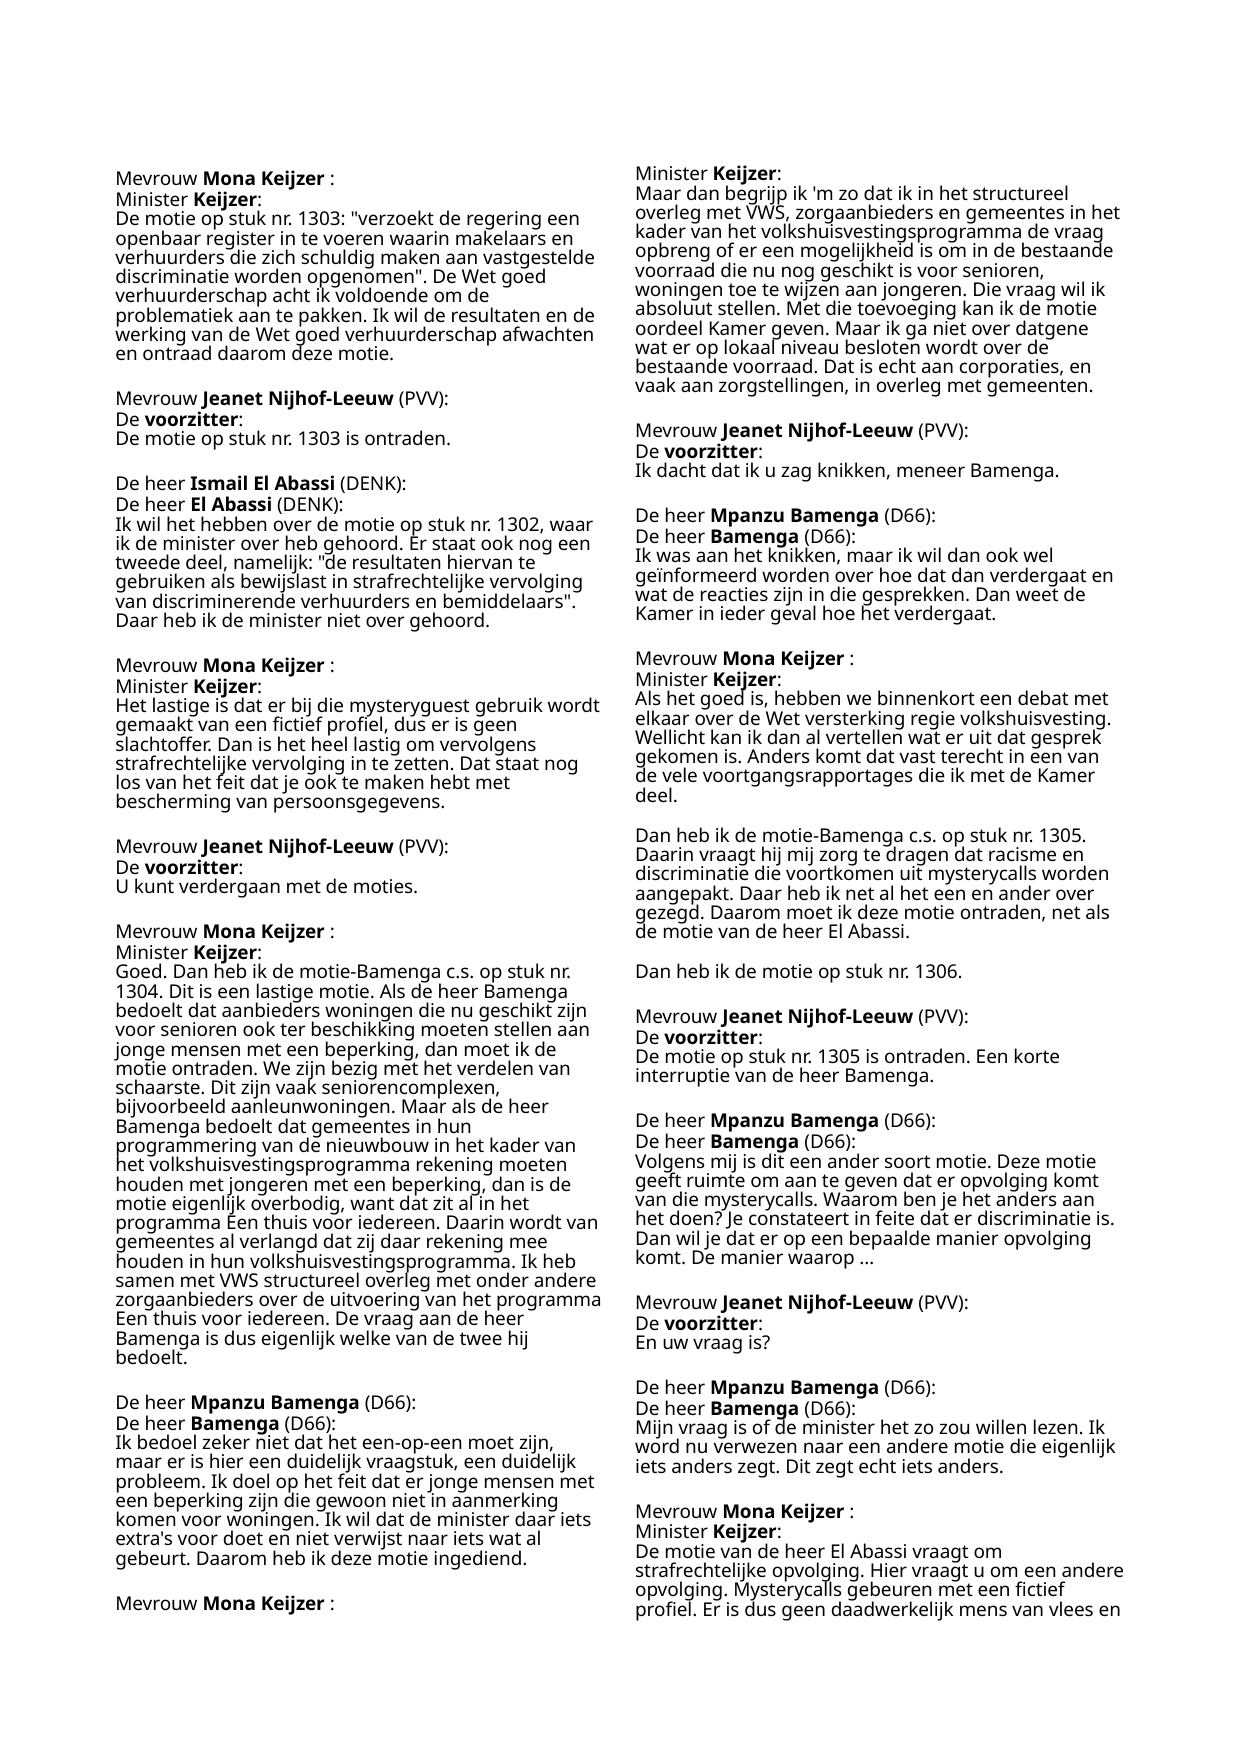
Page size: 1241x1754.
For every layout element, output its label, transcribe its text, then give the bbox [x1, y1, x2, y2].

text De voorzitter: [115, 411, 605, 430]
text Ik dacht dat ik u zag knikken, meneer Bamenga. [635, 462, 1125, 482]
text Ik was aan het knikken, maar ik wil dan ook wel geïnformeerd worden over hoe dat dan verdergaat en wat de reacties zijn in die gesprekken. Dan weet de Kamer in ieder geval hoe het verdergaat. [635, 547, 1125, 624]
text De voorzitter: [635, 1315, 1125, 1334]
text En uw vraag is? [635, 1334, 1125, 1353]
text De voorzitter: [115, 859, 605, 878]
text Minister Keijzer: [115, 678, 605, 697]
text Dan heb ik de motie-Bamenga c.s. op stuk nr. 1305. Daarin vraagt hij mij zorg te dragen dat racisme en discriminatie die voortkomen uit mysterycalls worden aangepakt. Daar heb ik net al het een en ander over gezegd. Daarom moet ik deze motie ontraden, net als de motie van de heer El Abassi. [635, 827, 1125, 942]
text De motie van de heer El Abassi vraagt om strafrechtelijke opvolging. Hier vraagt u om een andere opvolging. Mysterycalls gebeuren met een fictief profiel. Er is dus geen daadwerkelijk mens van vlees en [635, 1543, 1125, 1620]
text Mevrouw Mona Keijzer : [115, 165, 605, 191]
text Minister Keijzer: [635, 671, 1125, 690]
text De motie op stuk nr. 1303: "verzoekt de regering een openbaar register in te voeren waarin makelaars en verhuurders die zich schuldig maken aan vastgestelde discriminatie worden opgenomen". De Wet goed verhuurderschap acht ik voldoende om de problematiek aan te pakken. Ik wil de resultaten en de werking van de Wet goed verhuurderschap afwachten en ontraad daarom deze motie. [115, 210, 605, 364]
text Mevrouw Jeanet Nijhof-Leeuw (PVV): [115, 833, 605, 859]
text Minister Keijzer: [635, 165, 1125, 184]
text Maar dan begrijp ik 'm zo dat ik in het structureel overleg met VWS, zorgaanbieders en gemeentes in het kader van het volkshuisvestingsprogramma de vraag opbreng of er een mogelijkheid is om in de bestaande voorraad die nu nog geschikt is voor senioren, woningen toe te wijzen aan jongeren. Die vraag wil ik absoluut stellen. Met die toevoeging kan ik de motie oordeel Kamer geven. Maar ik ga niet over datgene wat er op lokaal niveau besloten wordt over de bestaande voorraad. Dat is echt aan corporaties, en vaak aan zorgstellingen, in overleg met gemeenten. [635, 184, 1125, 397]
text Mevrouw Jeanet Nijhof-Leeuw (PVV): [635, 1289, 1125, 1315]
text Mevrouw Jeanet Nijhof-Leeuw (PVV): [115, 385, 605, 411]
text De voorzitter: [635, 1029, 1125, 1048]
text De heer Mpanzu Bamenga (D66): [115, 1389, 605, 1415]
text De heer Bamenga (D66): [635, 528, 1125, 547]
text Het lastige is dat er bij die mysteryguest gebruik wordt gemaakt van een fictief profiel, dus er is geen slachtoffer. Dan is het heel lastig om vervolgens strafrechtelijke vervolging in te zetten. Dat staat nog los van het feit dat je ook te maken hebt met bescherming van persoonsgegevens. [115, 697, 605, 813]
text Ik bedoel zeker niet dat het een-op-een moet zijn, maar er is hier een duidelijk vraagstuk, een duidelijk probleem. Ik doel op het feit dat er jonge mensen met een beperking zijn die gewoon niet in aanmerking komen voor woningen. Ik wil dat de minister daar iets extra's voor doet en niet verwijst naar iets wat al gebeurt. Daarom heb ik deze motie ingediend. [115, 1434, 605, 1569]
text De heer Mpanzu Bamenga (D66): [635, 1108, 1125, 1133]
text Mevrouw Mona Keijzer : [115, 652, 605, 678]
text De motie op stuk nr. 1303 is ontraden. [115, 430, 605, 450]
text Volgens mij is dit een ander soort motie. Deze motie geeft ruimte om aan te geven dat er opvolging komt van die mysterycalls. Waarom ben je het anders aan het doen? Je constateert in feite dat er discriminatie is. Dan wil je dat er op een bepaalde manier opvolging komt. De manier waarop … [635, 1153, 1125, 1268]
text De heer El Abassi (DENK): [115, 496, 605, 516]
text Dan heb ik de motie op stuk nr. 1306. [635, 963, 1125, 982]
text De heer Mpanzu Bamenga (D66): [635, 1374, 1125, 1400]
text De heer Bamenga (D66): [635, 1400, 1125, 1419]
text Mevrouw Mona Keijzer : [115, 918, 605, 944]
text De voorzitter: [635, 443, 1125, 462]
text Ik wil het hebben over de motie op stuk nr. 1302, waar ik de minister over heb gehoord. Er staat ook nog een tweede deel, namelijk: "de resultaten hiervan te gebruiken als bewijslast in strafrechtelijke vervolging van discriminerende verhuurders en bemiddelaars". Daar heb ik de minister niet over gehoord. [115, 516, 605, 631]
text Minister Keijzer: [115, 191, 605, 210]
text Minister Keijzer: [115, 944, 605, 963]
text De heer Mpanzu Bamenga (D66): [635, 502, 1125, 528]
text Mevrouw Jeanet Nijhof-Leeuw (PVV): [635, 417, 1125, 443]
text De heer Ismail El Abassi (DENK): [115, 471, 605, 496]
text De motie op stuk nr. 1305 is ontraden. Een korte interruptie van de heer Bamenga. [635, 1048, 1125, 1087]
text Goed. Dan heb ik de motie-Bamenga c.s. op stuk nr. 1304. Dit is een lastige motie. Als de heer Bamenga bedoelt dat aanbieders woningen die nu geschikt zijn voor senioren ook ter beschikking moeten stellen aan jonge mensen met een beperking, dan moet ik de motie ontraden. We zijn bezig met het verdelen van schaarste. Dit zijn vaak seniorencomplexen, bijvoorbeeld aanleunwoningen. Maar als de heer Bamenga bedoelt dat gemeentes in hun programmering van de nieuwbouw in het kader van het volkshuisvestingsprogramma rekening moeten houden met jongeren met een beperking, dan is de motie eigenlijk overbodig, want dat zit al in het programma Een thuis voor iedereen. Daarin wordt van gemeentes al verlangd dat zij daar rekening mee houden in hun volkshuisvestingsprogramma. Ik heb samen met VWS structureel overleg met onder andere zorgaanbieders over de uitvoering van het programma Een thuis voor iedereen. De vraag aan de heer Bamenga is dus eigenlijk welke van de twee hij bedoelt. [115, 963, 605, 1368]
text Mijn vraag is of de minister het zo zou willen lezen. Ik word nu verwezen naar een andere motie die eigenlijk iets anders zegt. Dit zegt echt iets anders. [635, 1419, 1125, 1477]
text Minister Keijzer: [635, 1523, 1125, 1543]
text Als het goed is, hebben we binnenkort een debat met elkaar over de Wet versterking regie volkshuisvesting. Wellicht kan ik dan al vertellen wat er uit dat gesprek gekomen is. Anders komt dat vast terecht in een van de vele voortgangsrapportages die ik met de Kamer deel. [635, 690, 1125, 806]
text Mevrouw Mona Keijzer : [635, 1498, 1125, 1523]
text De heer Bamenga (D66): [635, 1133, 1125, 1153]
text U kunt verdergaan met de moties. [115, 878, 605, 898]
text Mevrouw Mona Keijzer : [115, 1590, 605, 1616]
text De heer Bamenga (D66): [115, 1415, 605, 1434]
text Mevrouw Mona Keijzer : [635, 645, 1125, 671]
text Mevrouw Jeanet Nijhof-Leeuw (PVV): [635, 1003, 1125, 1029]
